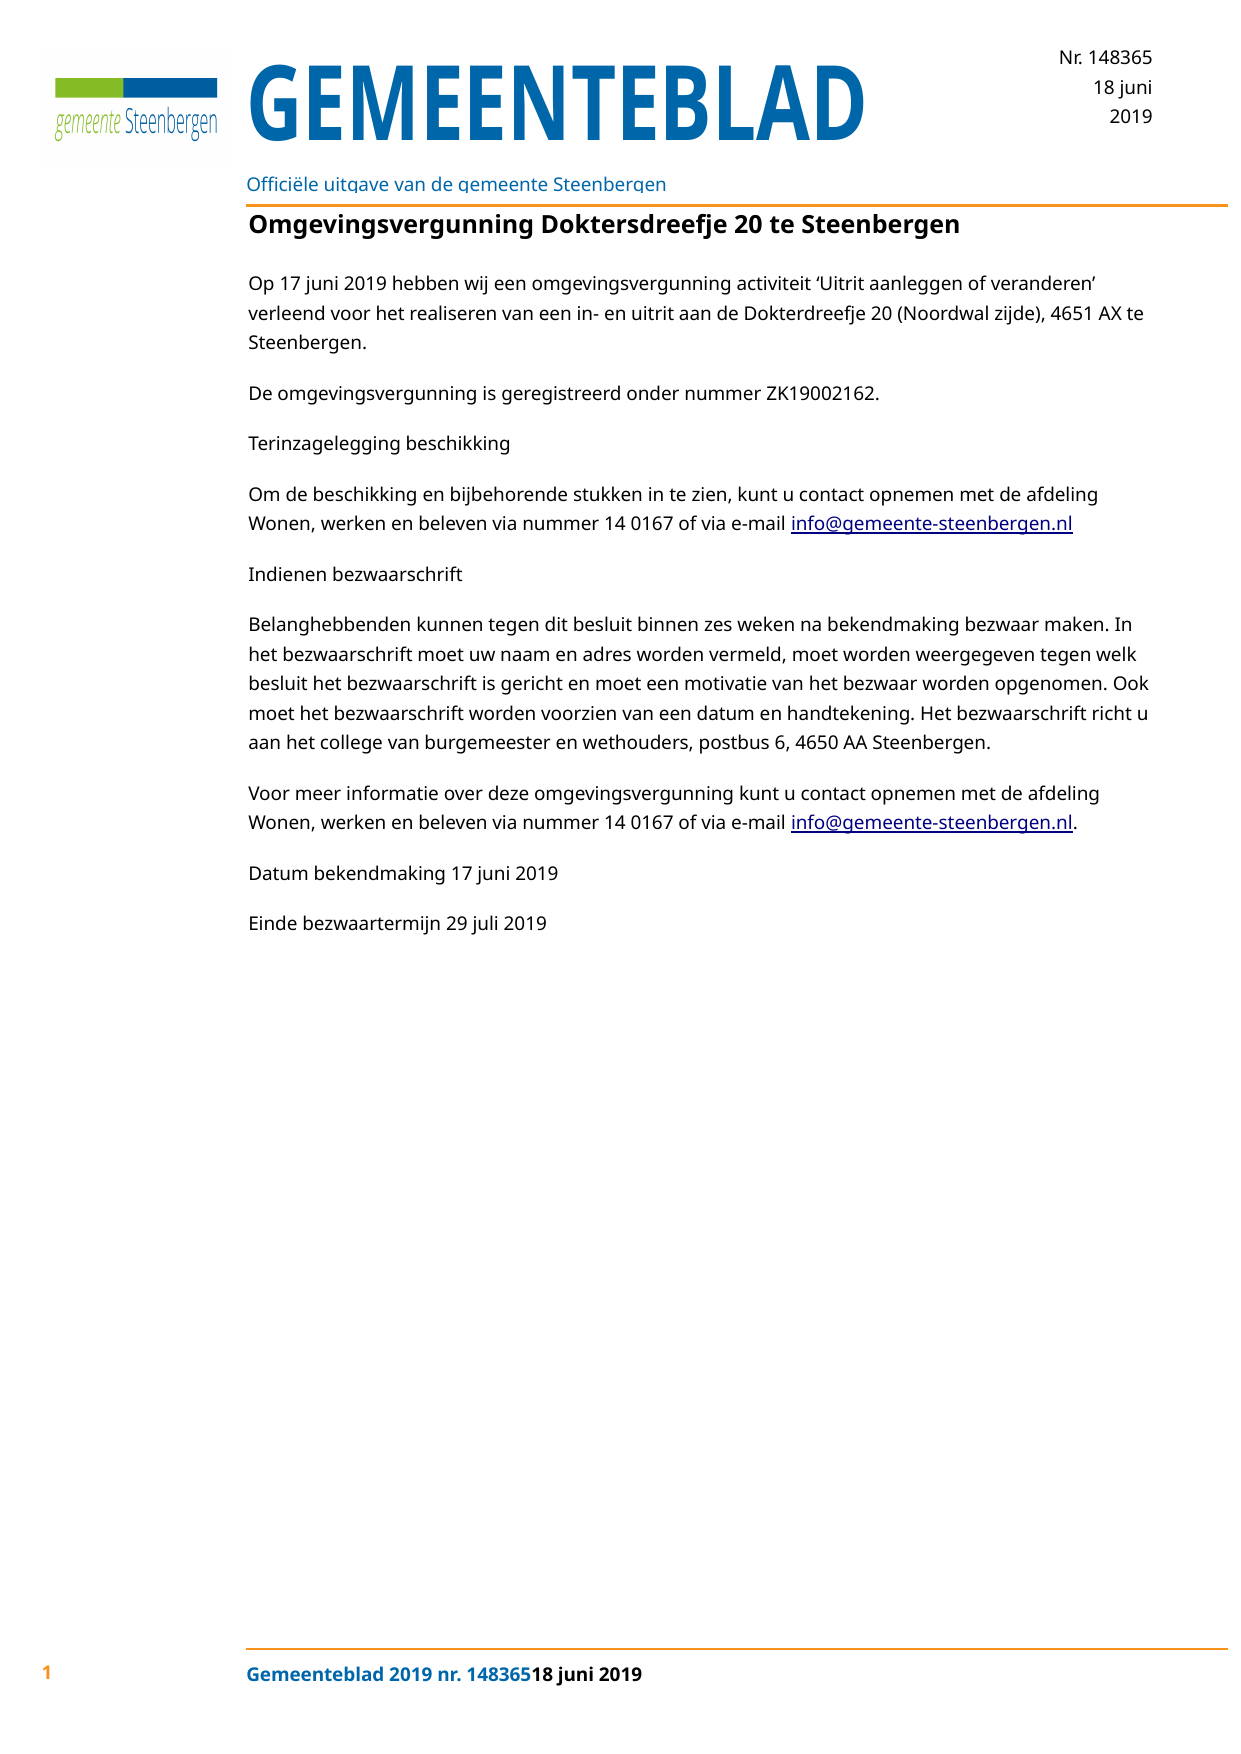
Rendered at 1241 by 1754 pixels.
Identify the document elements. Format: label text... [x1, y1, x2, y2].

text Indienen bezwaarschrift [248, 561, 1152, 586]
text Voor meer informatie over deze omgevingsvergunning kunt u contact opnemen met de afdeling Wonen, werken en beleven via nummer 14 0167 of via e-mail info@gemeente-steenbergen.nl. [248, 780, 1152, 835]
text De omgevingsvergunning is geregistreerd onder nummer ZK19002162. [248, 380, 1152, 406]
text Op 17 juni 2019 hebben wij een omgevingsvergunning activiteit ‘Uitrit aanleggen of veranderen’ verleend voor het realiseren van een in- en uitrit aan de Dokterdreefje 20 (Noordwal zijde), 4651 AX te Steenbergen. [248, 270, 1152, 355]
text Omgevingsvergunning Doktersdreefje 20 te Steenbergen [248, 207, 1152, 241]
text Einde bezwaartermijn 29 juli 2019 [248, 910, 1152, 936]
text Terinzagelegging beschikking [248, 430, 1152, 456]
text Belanghebbenden kunnen tegen dit besluit binnen zes weken na bekendmaking bezwaar maken. In het bezwaarschrift moet uw naam en adres worden vermeld, moet worden weergegeven tegen welk besluit het bezwaarschrift is gericht en moet een motivatie van het bezwaar worden opgenomen. Ook moet het bezwaarschrift worden voorzien van een datum en handtekening. Het bezwaarschrift richt u aan het college van burgemeester en wethouders, postbus 6, 4650 AA Steenbergen. [248, 611, 1152, 755]
text Datum bekendmaking 17 juni 2019 [248, 860, 1152, 886]
picture [41, 47, 231, 172]
text Om de beschikking en bijbehorende stukken in te zien, kunt u contact opnemen met de afdeling Wonen, werken en beleven via nummer 14 0167 of via e-mail info@gemeente-steenbergen.nl [248, 481, 1152, 536]
